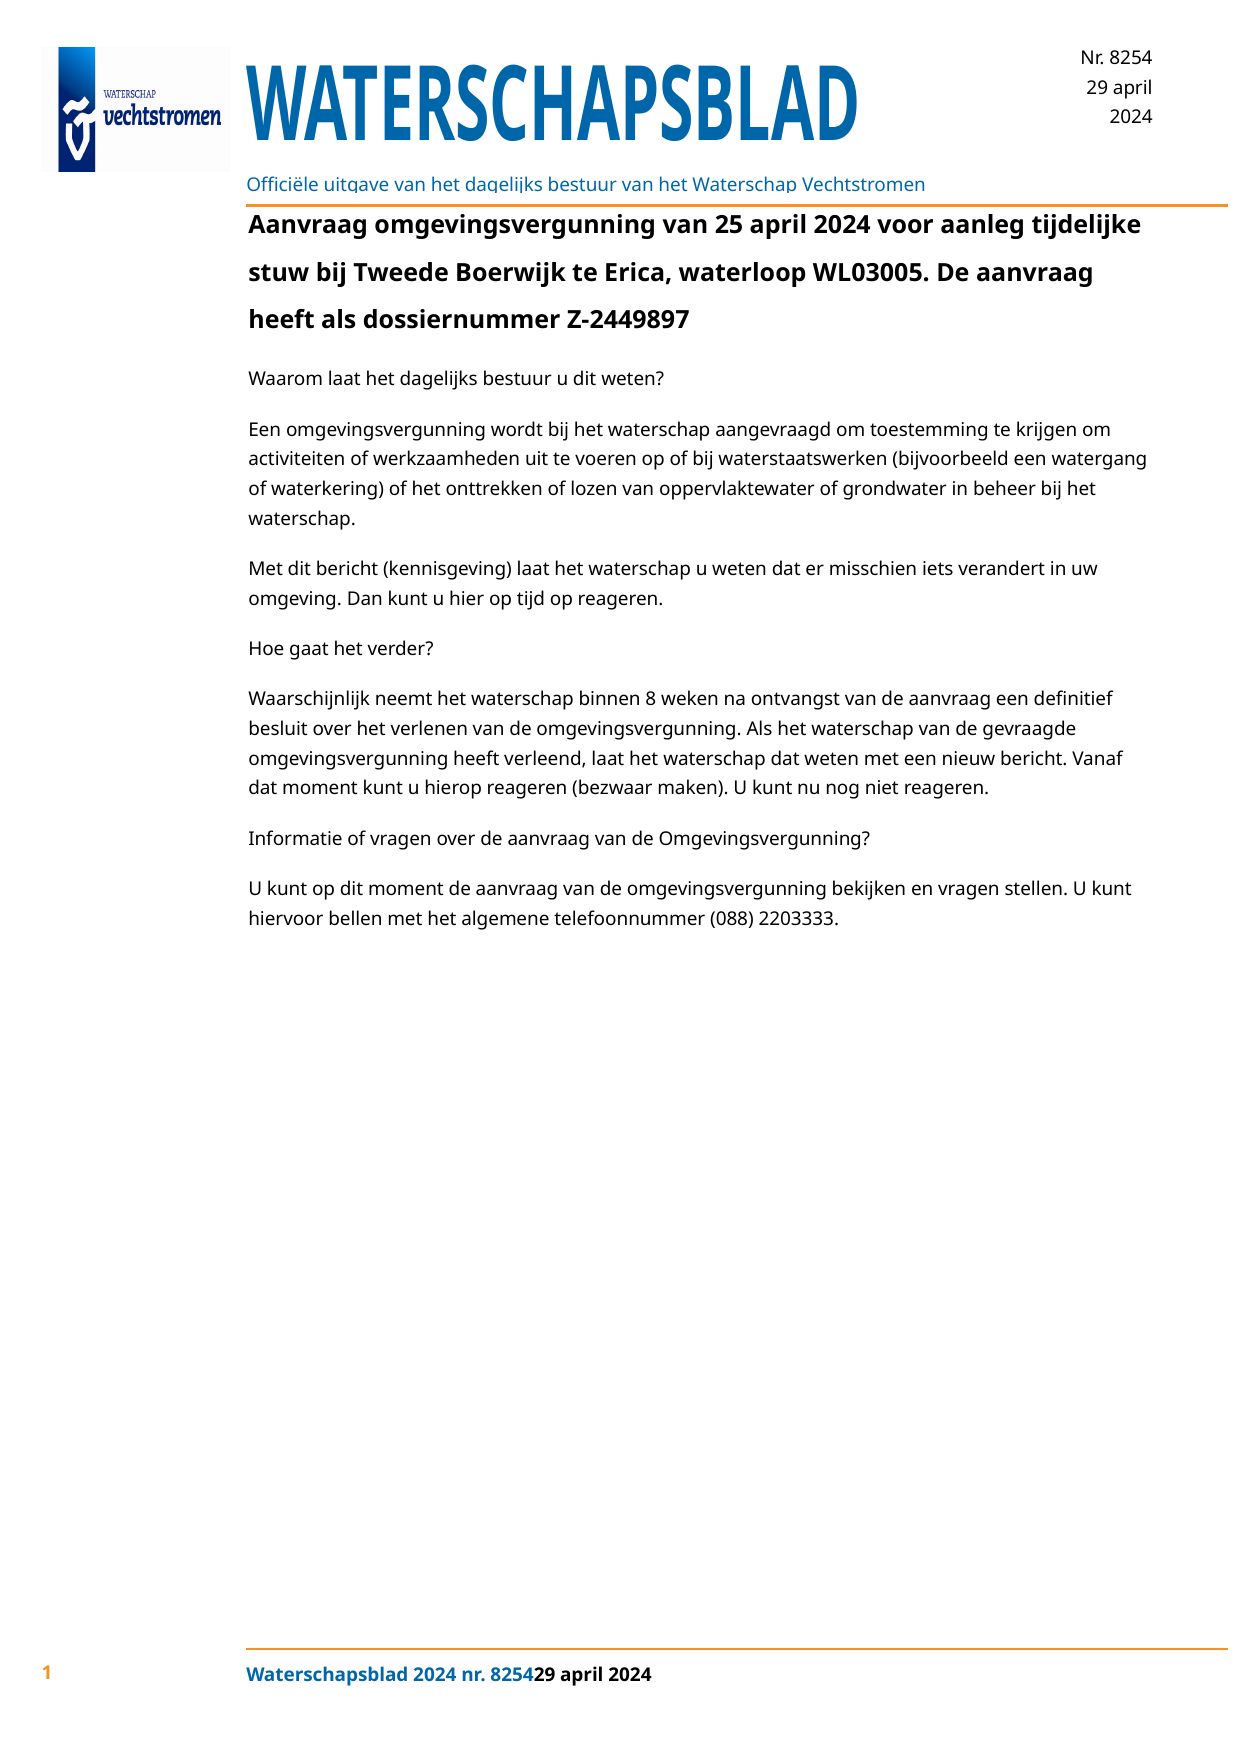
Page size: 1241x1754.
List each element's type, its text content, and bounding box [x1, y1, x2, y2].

text Aanvraag omgevingsvergunning van 25 april 2024 voor aanleg tijdelijke stuw bij Tweede Boerwijk te Erica, waterloop WL03005. De aanvraag heeft als dossiernummer Z-2449897 [248, 207, 1152, 336]
text Hoe gaat het verder? [248, 635, 1152, 661]
text Een omgevingsvergunning wordt bij het waterschap aangevraagd om toestemming te krijgen om activiteiten of werkzaamheden uit te voeren op of bij waterstaatswerken (bijvoorbeeld een watergang of waterkering) of het onttrekken of lozen van oppervlaktewater of grondwater in beheer bij het waterschap. [248, 416, 1152, 530]
text U kunt op dit moment de aanvraag van de omgevingsvergunning bekijken en vragen stellen. U kunt hiervoor bellen met het algemene telefoonnummer (088) 2203333. [248, 875, 1152, 930]
text Waarschijnlijk neemt het waterschap binnen 8 weken na ontvangst van de aanvraag een definitief besluit over het verlenen van de omgevingsvergunning. Als het waterschap van de gevraagde omgevingsvergunning heeft verleend, laat het waterschap dat weten met een nieuw bericht. Vanaf dat moment kunt u hierop reageren (bezwaar maken). U kunt nu nog niet reageren. [248, 686, 1152, 800]
text Waarom laat het dagelijks bestuur u dit weten? [248, 366, 1152, 391]
picture [41, 47, 231, 172]
text Met dit bericht (kennisgeving) laat het waterschap u weten dat er misschien iets verandert in uw omgeving. Dan kunt u hier op tijd op reageren. [248, 555, 1152, 610]
text Informatie of vragen over de aanvraag van de Omgevingsvergunning? [248, 825, 1152, 850]
